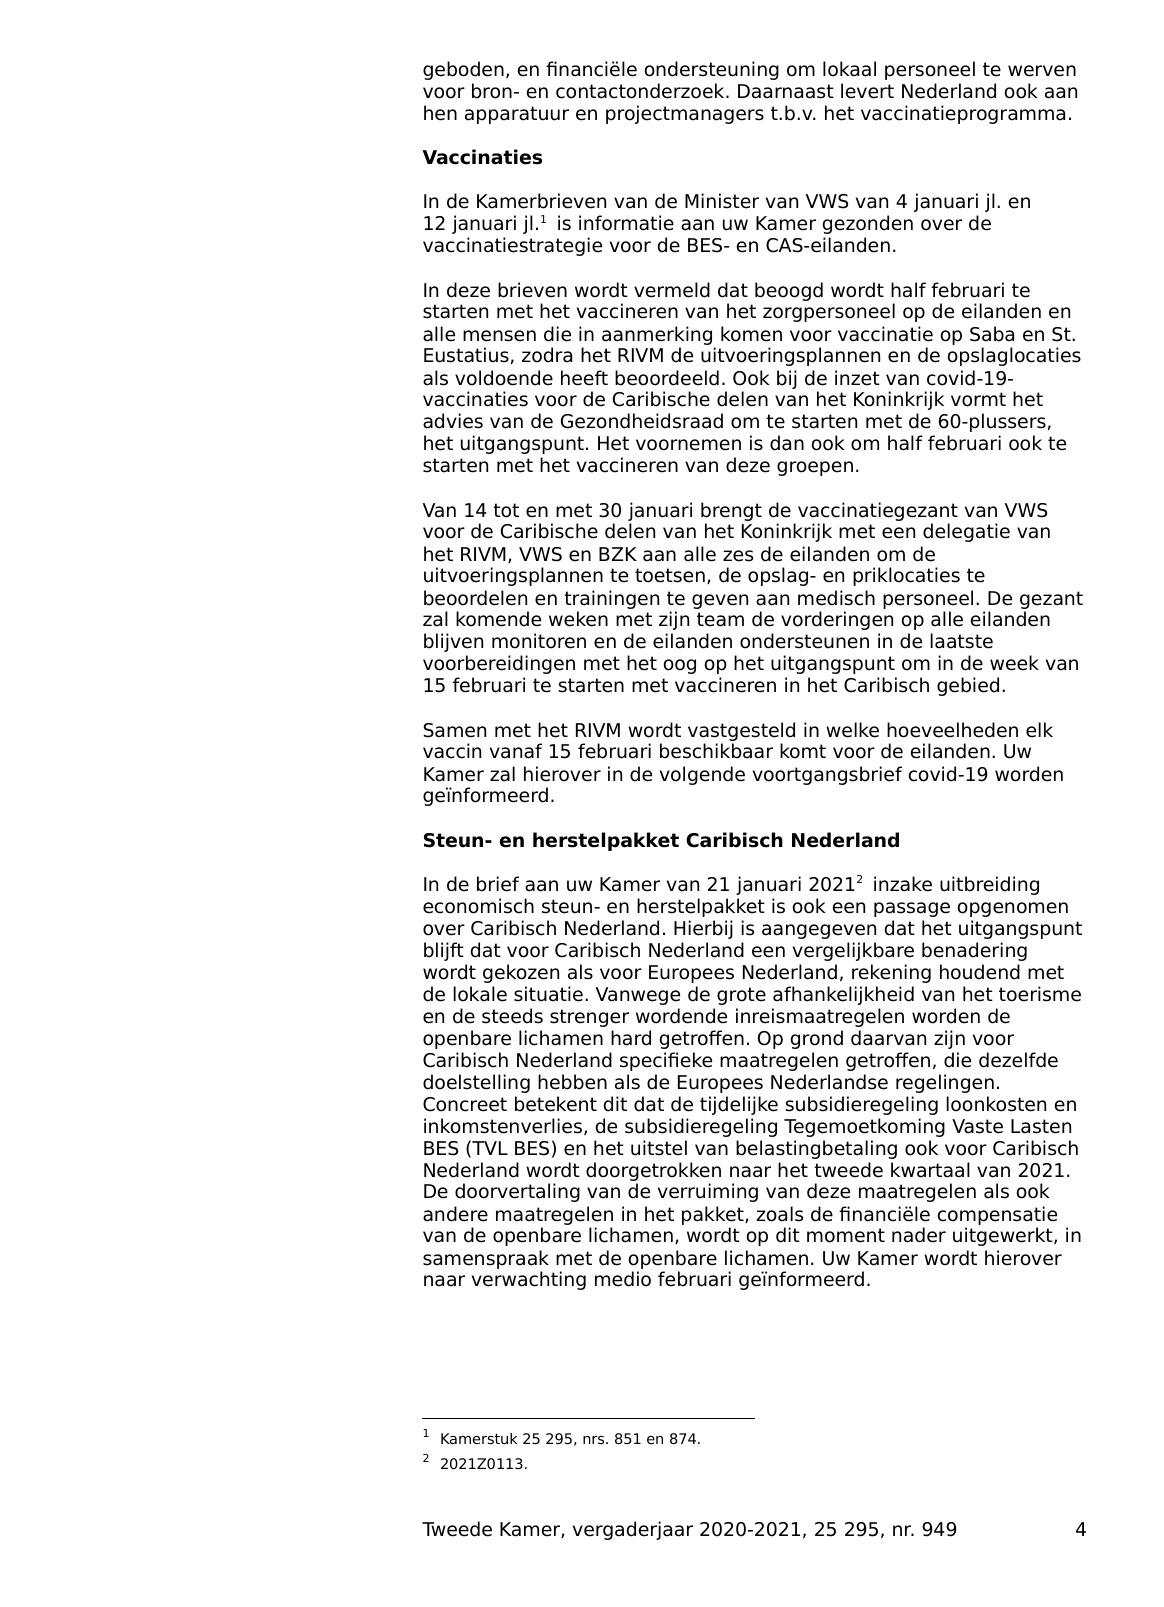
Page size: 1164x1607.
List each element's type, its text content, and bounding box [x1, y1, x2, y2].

text Kamerstuk 25 295, nrs. 851 en 874. [422, 1427, 1087, 1449]
text 2021Z0113. [422, 1452, 1087, 1474]
text In deze brieven wordt vermeld dat beoogd wordt half februari te starten met het vaccineren van het zorgpersoneel op de eilanden en alle mensen die in aanmerking komen voor vaccinatie op Saba en St. Eustatius, zodra het RIVM de uitvoeringsplannen en de opslaglocaties als voldoende heeft beoordeeld. Ook bij de inzet van covid-19-vaccinaties voor de Caribische delen van het Koninkrijk vormt het advies van de Gezondheidsraad om te starten met de 60-plussers, het uitgangspunt. Het voornemen is dan ook om half februari ook te starten met het vaccineren van deze groepen. [422, 279, 1087, 477]
subtitle Steun- en herstelpakket Caribisch Nederland [422, 829, 1087, 852]
subtitle Vaccinaties [422, 147, 1087, 169]
text geboden, en financiële ondersteuning om lokaal personeel te werven voor bron- en contactonderzoek. Daarnaast levert Nederland ook aan hen apparatuur en projectmanagers t.b.v. het vaccinatieprogramma. [422, 59, 1087, 125]
text In de brief aan uw Kamer van 21 januari 2021 inzake uitbreiding economisch steun- en herstelpakket is ook een passage opgenomen over Caribisch Nederland. Hierbij is aangegeven dat het uitgangspunt blijft dat voor Caribisch Nederland een vergelijkbare benadering wordt gekozen als voor Europees Nederland, rekening houdend met de lokale situatie. Vanwege de grote afhankelijkheid van het toerisme en de steeds strenger wordende inreismaatregelen worden de openbare lichamen hard getroffen. Op grond daarvan zijn voor Caribisch Nederland specifieke maatregelen getroffen, die dezelfde doelstelling hebben als de Europees Nederlandse regelingen. Concreet betekent dit dat de tijdelijke subsidieregeling loonkosten en inkomstenverlies, de subsidieregeling Tegemoetkoming Vaste Lasten BES (TVL BES) en het uitstel van belastingbetaling ook voor Caribisch Nederland wordt doorgetrokken naar het tweede kwartaal van 2021. De doorvertaling van de verruiming van deze maatregelen als ook andere maatregelen in het pakket, zoals de financiële compensatie van de openbare lichamen, wordt op dit moment nader uitgewerkt, in samenspraak met de openbare lichamen. Uw Kamer wordt hierover naar verwachting medio februari geïnformeerd. [422, 874, 1087, 1291]
text Van 14 tot en met 30 januari brengt de vaccinatiegezant van VWS voor de Caribische delen van het Koninkrijk met een delegatie van het RIVM, VWS en BZK aan alle zes de eilanden om de uitvoeringsplannen te toetsen, de opslag- en priklocaties te beoordelen en trainingen te geven aan medisch personeel. De gezant zal komende weken met zijn team de vorderingen op alle eilanden blijven monitoren en de eilanden ondersteunen in de laatste voorbereidingen met het oog op het uitgangspunt om in de week van 15 februari te starten met vaccineren in het Caribisch gebied. [422, 499, 1087, 697]
text Samen met het RIVM wordt vastgesteld in welke hoeveelheden elk vaccin vanaf 15 februari beschikbaar komt voor de eilanden. Uw Kamer zal hierover in de volgende voortgangsbrief covid-19 worden geïnformeerd. [422, 719, 1087, 807]
text In de Kamerbrieven van de Minister van VWS van 4 januari jl. en 12 januari jl. is informatie aan uw Kamer gezonden over de vaccinatiestrategie voor de BES- en CAS-eilanden. [422, 191, 1087, 257]
